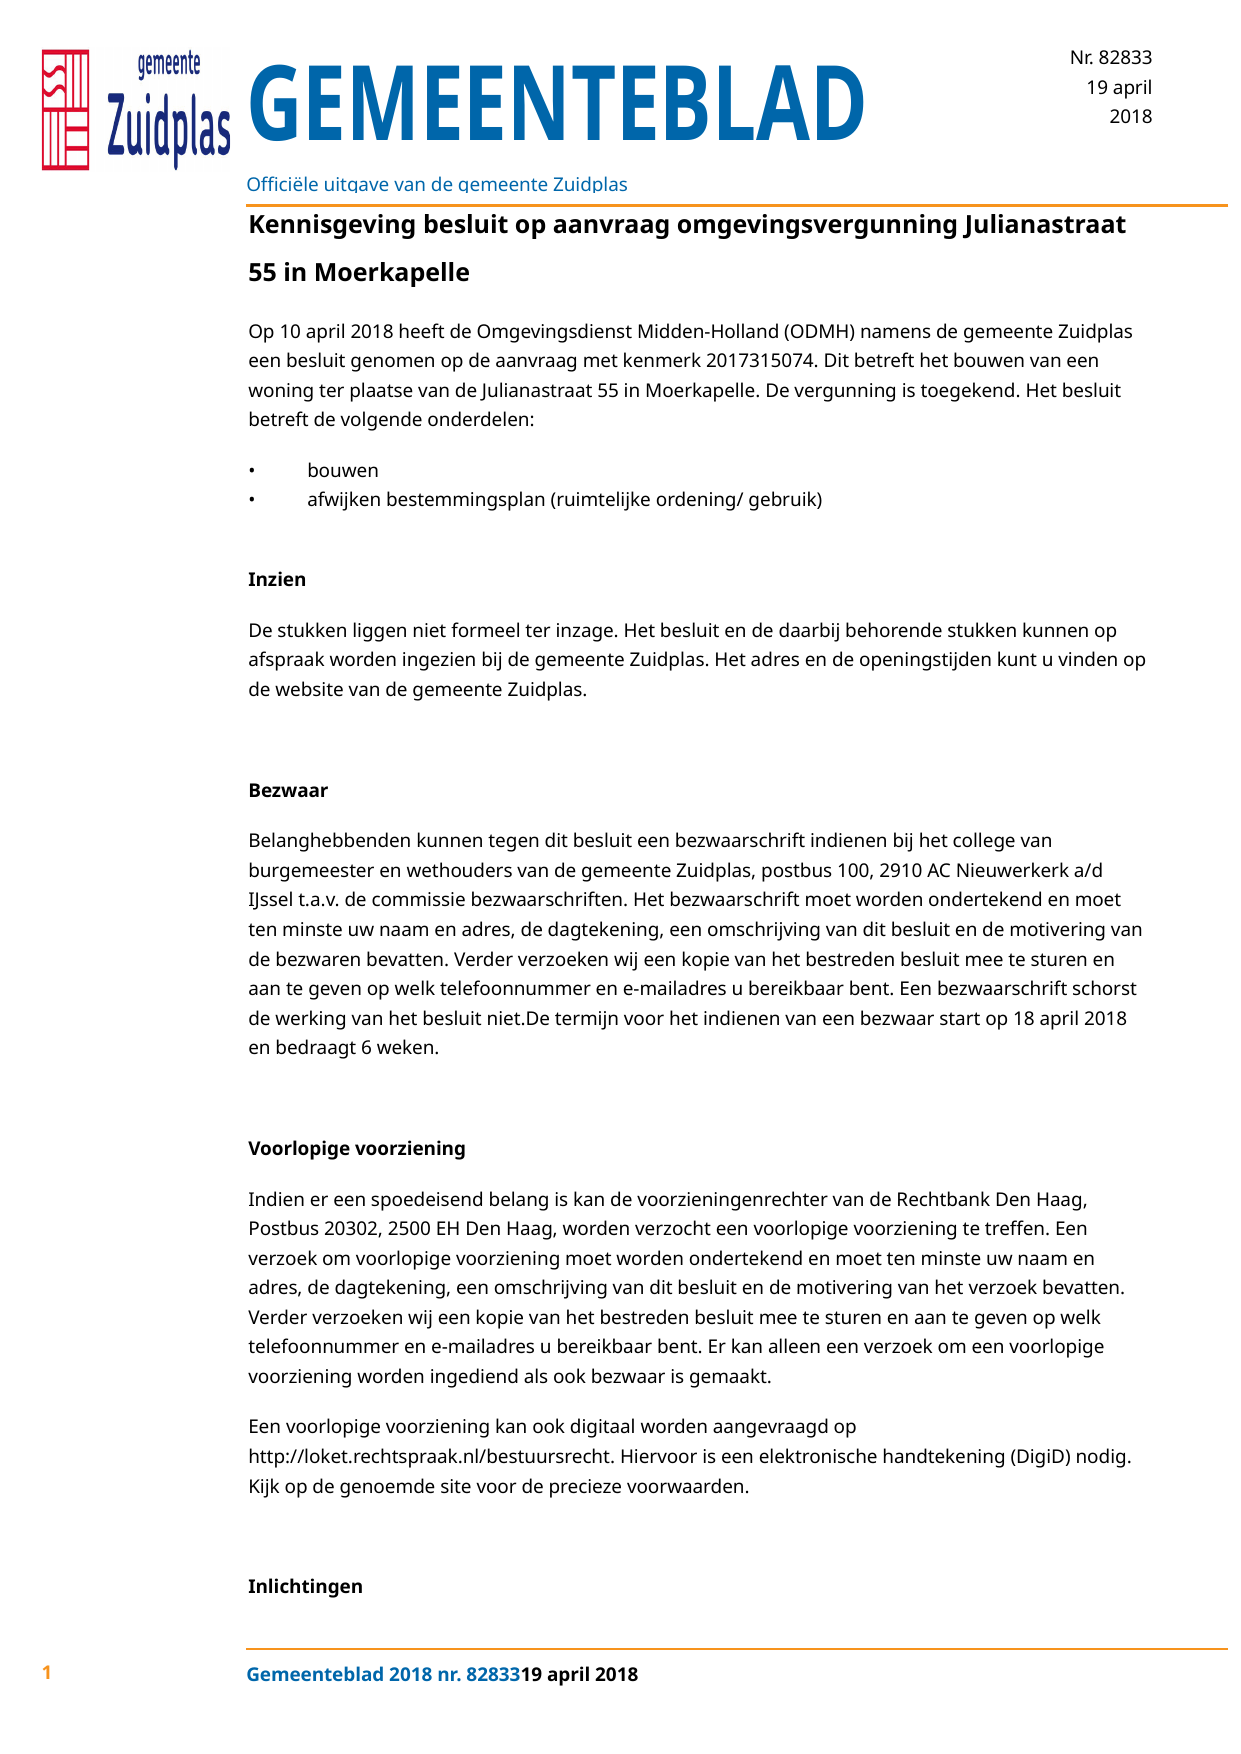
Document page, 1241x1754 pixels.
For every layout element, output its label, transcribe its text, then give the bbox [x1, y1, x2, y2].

text De stukken liggen niet formeel ter inzage. Het besluit en de daarbij behorende stukken kunnen op afspraak worden ingezien bij de gemeente Zuidplas. Het adres en de openingstijden kunt u vinden op de website van de gemeente Zuidplas. [248, 617, 1152, 702]
list afwijken bestemmingsplan (ruimtelijke ordening/ gebruik) [248, 487, 1152, 512]
text Bezwaar [248, 777, 1152, 803]
text Belanghebbenden kunnen tegen dit besluit een bezwaarschrift indienen bij het college van burgemeester en wethouders van de gemeente Zuidplas, postbus 100, 2910 AC Nieuwerkerk a/d IJssel t.a.v. de commissie bezwaarschriften. Het bezwaarschrift moet worden ondertekend en moet ten minste uw naam en adres, de dagtekening, een omschrijving van dit besluit en de motivering van de bezwaren bevatten. Verder verzoeken wij een kopie van het bestreden besluit mee te sturen en aan te geven op welk telefoonnummer en e-mailadres u bereikbaar bent. Een bezwaarschrift schorst de werking van het besluit niet.De termijn voor het indienen van een bezwaar start op 18 april 2018 en bedraagt 6 weken. [248, 827, 1152, 1060]
text Inlichtingen [248, 1574, 1152, 1599]
text Op 10 april 2018 heeft de Omgevingsdienst Midden-Holland (ODMH) namens de gemeente Zuidplas een besluit genomen op de aanvraag met kenmerk 2017315074. Dit betreft het bouwen van een woning ter plaatse van de Julianastraat 55 in Moerkapelle. De vergunning is toegekend. Het besluit betreft de volgende onderdelen: [248, 318, 1152, 432]
text Een voorlopige voorziening kan ook digitaal worden aangevraagd op http://loket.rechtspraak.nl/bestuursrecht. Hiervoor is een elektronische handtekening (DigiD) nodig. Kijk op de genoemde site voor de precieze voorwaarden. [248, 1414, 1152, 1499]
text Inzien [248, 567, 1152, 592]
text Kennisgeving besluit op aanvraag omgevingsvergunning Julianastraat 55 in Moerkapelle [248, 207, 1152, 288]
list bouwen [248, 457, 1152, 483]
text Indien er een spoedeisend belang is kan de voorzieningenrechter van de Rechtbank Den Haag, Postbus 20302, 2500 EH Den Haag, worden verzocht een voorlopige voorziening te treffen. Een verzoek om voorlopige voorziening moet worden ondertekend en moet ten minste uw naam en adres, de dagtekening, een omschrijving van dit besluit en de motivering van het verzoek bevatten. Verder verzoeken wij een kopie van het bestreden besluit mee te sturen en aan te geven op welk telefoonnummer en e-mailadres u bereikbaar bent. Er kan alleen een verzoek om een voorlopige voorziening worden ingediend als ook bezwaar is gemaakt. [248, 1186, 1152, 1389]
picture [41, 47, 231, 172]
text Voorlopige voorziening [248, 1135, 1152, 1161]
